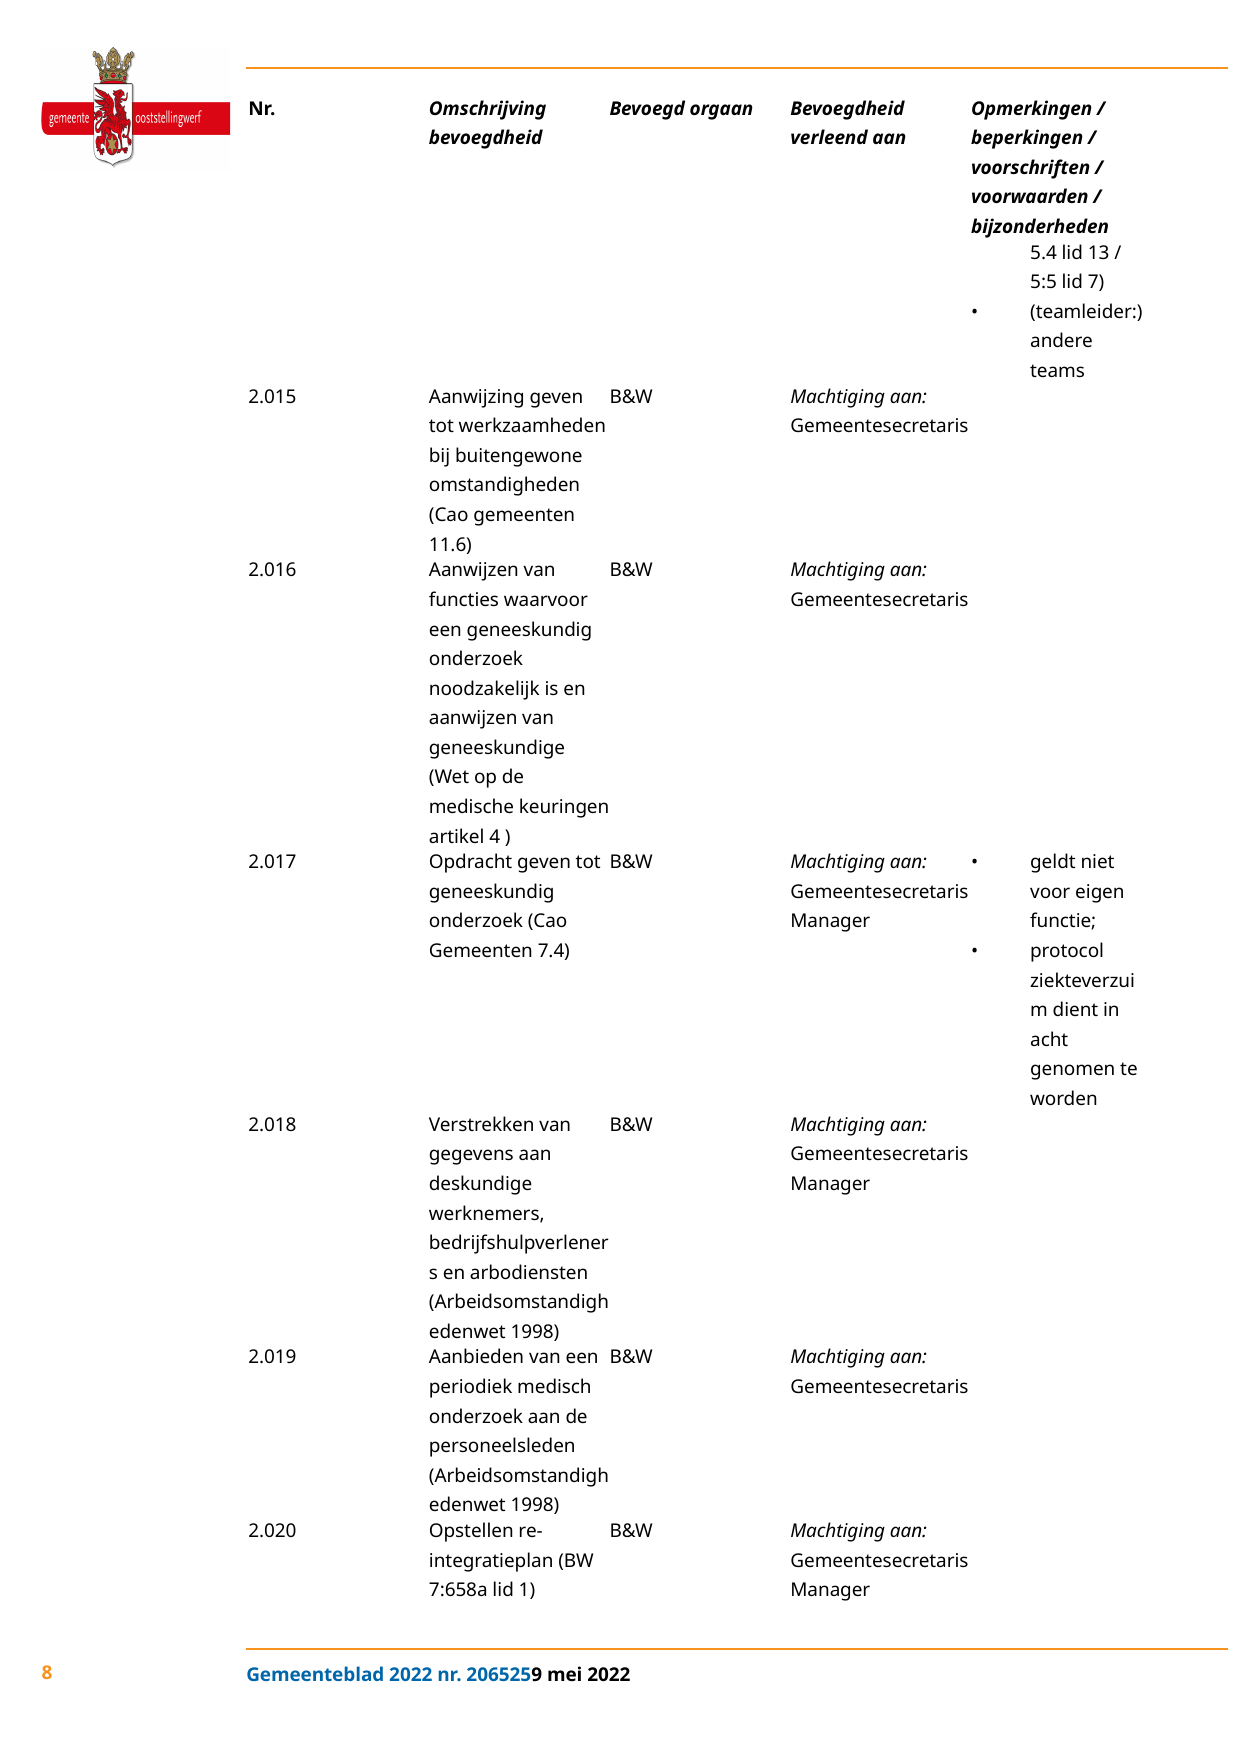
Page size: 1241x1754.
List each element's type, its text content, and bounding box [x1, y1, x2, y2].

table_header Bevoegd orgaan [609, 95, 790, 239]
table_cell 2.017 [248, 849, 429, 1111]
table_cell Machtiging aan: Gemeentesecretaris Manager [790, 849, 971, 1111]
table_header Opmerkingen / beperkingen / voorschriften / voorwaarden / bijzonderheden [971, 95, 1152, 239]
table_cell Machtiging aan: Gemeentesecretaris Manager [790, 1518, 971, 1602]
table_cell Opdracht geven tot geneeskundig onderzoek (Cao Gemeenten 7.4) [429, 849, 609, 1111]
table_cell 2.020 [248, 1518, 429, 1602]
table_cell Machtiging aan: Gemeentesecretaris [790, 383, 971, 557]
table_header Omschrijving bevoegdheid [429, 95, 609, 239]
table_header Bevoegdheid verleend aan [790, 95, 971, 239]
table_cell geldt niet voor eigen functie; protocol ziekteverzuim dient in acht genomen te worden [971, 849, 1152, 1111]
table_cell 2.018 [248, 1111, 429, 1344]
table_cell [971, 557, 1152, 848]
table_cell [248, 239, 429, 383]
table_cell Machtiging aan: Gemeentesecretaris Manager [790, 1111, 971, 1344]
table_cell 2.019 [248, 1344, 429, 1517]
table_cell [790, 239, 971, 383]
table_cell Aanbieden van een periodiek medisch onderzoek aan de personeelsleden (Arbeidsomstandighedenwet 1998) [429, 1344, 609, 1517]
table_cell Opstellen re-integratieplan (BW 7:658a lid 1) [429, 1518, 609, 1602]
picture [41, 47, 231, 172]
table_cell B&W [609, 1344, 790, 1517]
table_cell Machtiging aan: Gemeentesecretaris [790, 557, 971, 848]
table_cell Aanwijzing geven tot werkzaamheden bij buitengewone omstandigheden (Cao gemeenten 11.6) [429, 383, 609, 557]
table_cell [971, 1344, 1152, 1517]
table_header Nr. [248, 95, 429, 239]
table_cell [429, 239, 609, 383]
table_cell B&W [609, 1111, 790, 1344]
table_cell [971, 1111, 1152, 1344]
table_cell B&W [609, 383, 790, 557]
table_cell Machtiging aan: Gemeentesecretaris [790, 1344, 971, 1517]
table_cell Aanwijzen van functies waarvoor een geneeskundig onderzoek noodzakelijk is en aanwijzen van geneeskundige (Wet op de medische keuringen artikel 4 ) [429, 557, 609, 848]
table_cell [971, 1518, 1152, 1602]
table_cell 2.016 [248, 557, 429, 848]
table_cell B&W [609, 557, 790, 848]
table_cell B&W [609, 849, 790, 1111]
table_cell 5.4 lid 13 / 5:5 lid 7) (teamleider:) andere teams [971, 239, 1152, 383]
table_cell B&W [609, 1518, 790, 1602]
table_cell 2.015 [248, 383, 429, 557]
table_cell [971, 383, 1152, 557]
table_cell Verstrekken van gegevens aan deskundige werknemers, bedrijfshulpverleners en arbodiensten (Arbeidsomstandighedenwet 1998) [429, 1111, 609, 1344]
table_cell [609, 239, 790, 383]
